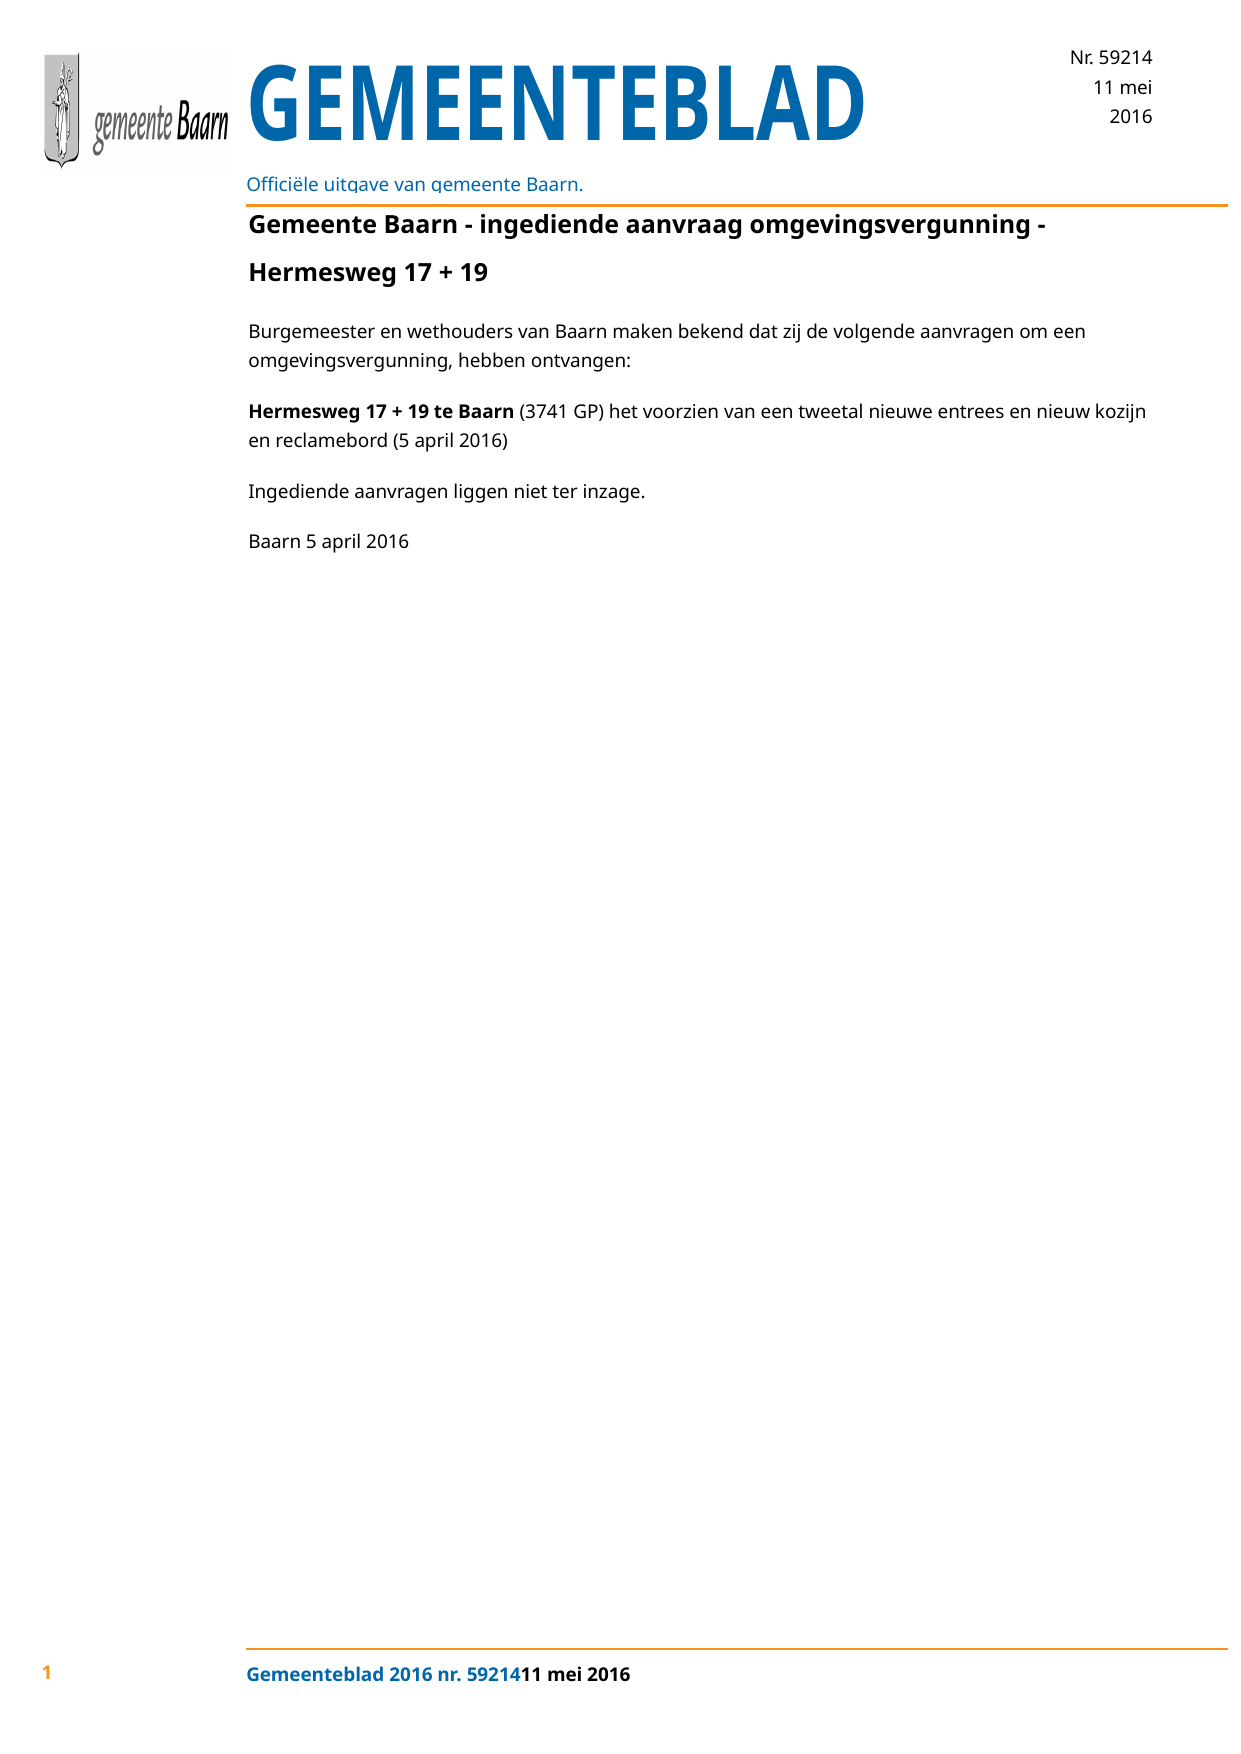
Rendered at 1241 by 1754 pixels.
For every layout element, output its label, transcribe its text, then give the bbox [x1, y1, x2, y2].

text Baarn 5 april 2016 [248, 528, 1152, 554]
text Burgemeester en wethouders van Baarn maken bekend dat zij de volgende aanvragen om een omgevingsvergunning, hebben ontvangen: [248, 318, 1152, 373]
text Hermesweg 17 + 19 te Baarn (3741 GP) het voorzien van een tweetal nieuwe entrees en nieuw kozijn en reclamebord (5 april 2016) [248, 398, 1152, 453]
picture [41, 47, 231, 172]
text Gemeente Baarn - ingediende aanvraag omgevingsvergunning - Hermesweg 17 + 19 [248, 207, 1152, 288]
text Ingediende aanvragen liggen niet ter inzage. [248, 478, 1152, 504]
